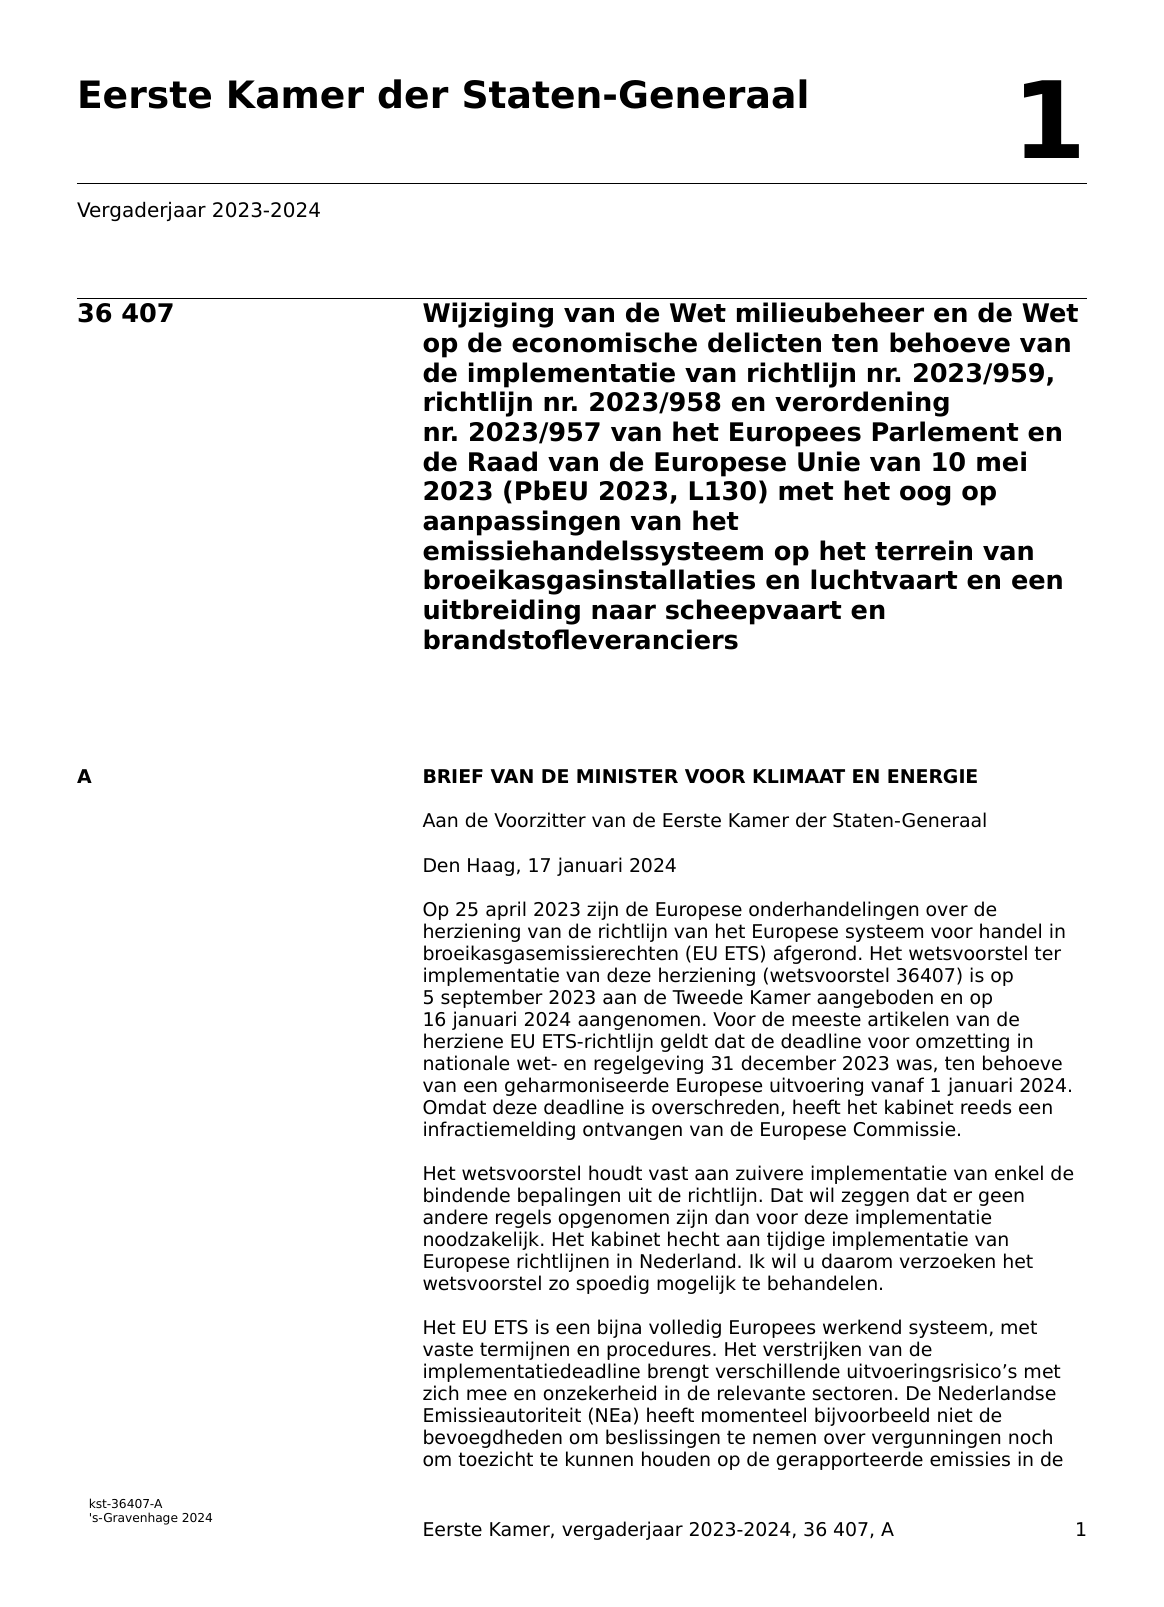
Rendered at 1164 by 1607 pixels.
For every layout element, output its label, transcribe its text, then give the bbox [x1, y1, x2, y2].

subtitle 36 407 Wijziging van de Wet milieubeheer en de Wet op de economische delicten ten behoeve van de implementatie van richtlijn nr. 2023/959, richtlijn nr. 2023/958 en verordening nr. 2023/957 van het Europees Parlement en de Raad van de Europese Unie van 10 mei 2023 (PbEU 2023, L130) met het oog op aanpassingen van het emissiehandelssysteem op het terrein van broeikasgasinstallaties en luchtvaart en een uitbreiding naar scheepvaart en brandstofleveranciers [77, 299, 1087, 655]
text 's-Gravenhage 2024 [88, 1511, 323, 1525]
table_header Eerste Kamer der Staten-Generaal [77, 59, 886, 183]
text Aan de Voorzitter van de Eerste Kamer der Staten-Generaal [422, 810, 1087, 832]
table_header 1 [886, 59, 1087, 183]
text Het EU ETS is een bijna volledig Europees werkend systeem, met vaste termijnen en procedures. Het verstrijken van de implementatiedeadline brengt verschillende uitvoeringsrisico’s met zich mee en onzekerheid in de relevante sectoren. De Nederlandse Emissieautoriteit (NEa) heeft momenteel bijvoorbeeld niet de bevoegdheden om beslissingen te nemen over vergunningen noch om toezicht te kunnen houden op de gerapporteerde emissies in de [422, 1317, 1087, 1471]
text Het wetsvoorstel houdt vast aan zuivere implementatie van enkel de bindende bepalingen uit de richtlijn. Dat wil zeggen dat er geen andere regels opgenomen zijn dan voor deze implementatie noodzakelijk. Het kabinet hecht aan tijdige implementatie van Europese richtlijnen in Nederland. Ik wil u daarom verzoeken het wetsvoorstel zo spoedig mogelijk te behandelen. [422, 1163, 1087, 1294]
text kst-36407-A [88, 1497, 323, 1511]
table_cell Vergaderjaar 2023-2024 [77, 184, 1087, 298]
text Den Haag, 17 januari 2024 [422, 854, 1087, 877]
text Op 25 april 2023 zijn de Europese onderhandelingen over de herziening van de richtlijn van het Europese systeem voor handel in broeikasgasemissierechten (EU ETS) afgerond. Het wetsvoorstel ter implementatie van deze herziening (wetsvoorstel 36407) is op 5 september 2023 aan de Tweede Kamer aangeboden en op 16 januari 2024 aangenomen. Voor de meeste artikelen van de herziene EU ETS-richtlijn geldt dat de deadline voor omzetting in nationale wet- en regelgeving 31 december 2023 was, ten behoeve van een geharmoniseerde Europese uitvoering vanaf 1 januari 2024. Omdat deze deadline is overschreden, heeft het kabinet reeds een infractiemelding ontvangen van de Europese Commissie. [422, 899, 1087, 1141]
subtitle A BRIEF VAN DE MINISTER VOOR KLIMAAT EN ENERGIE [77, 766, 1087, 788]
